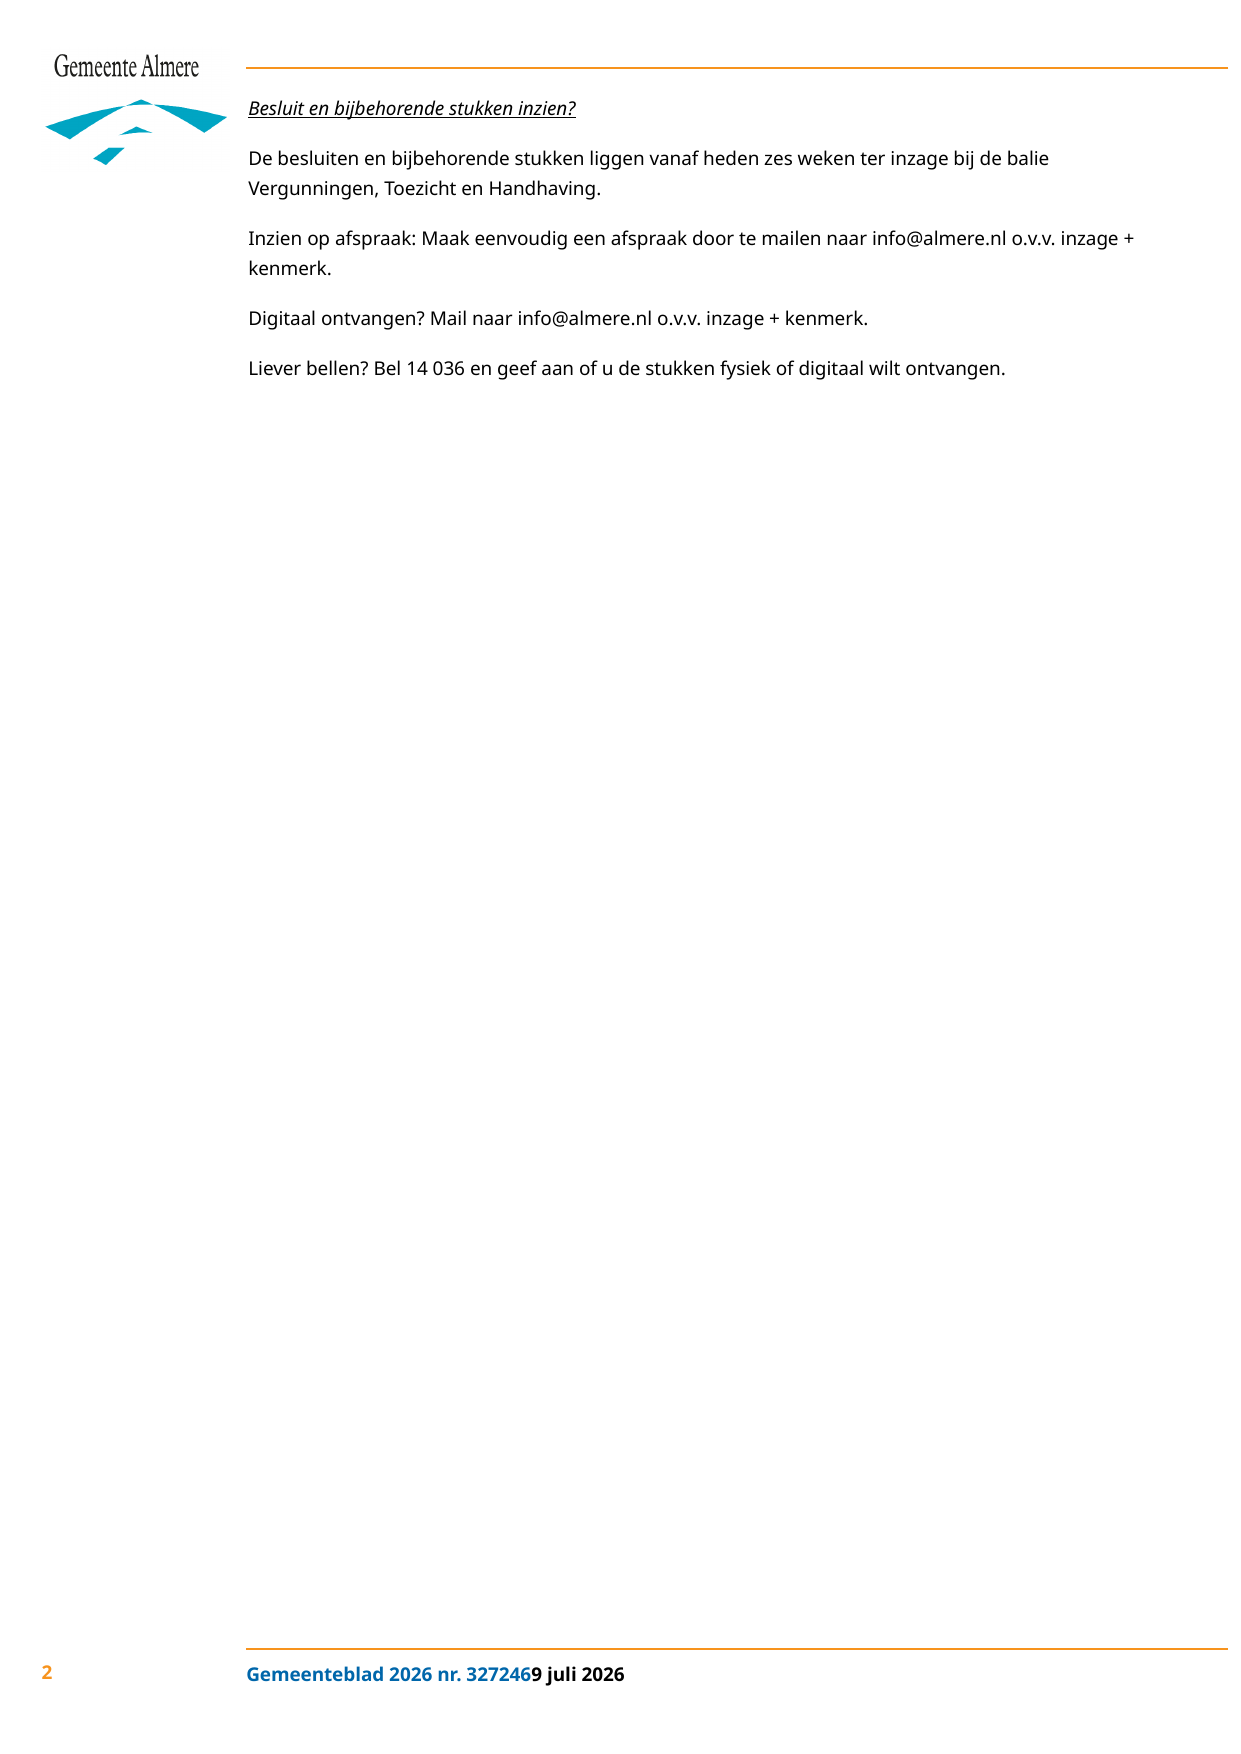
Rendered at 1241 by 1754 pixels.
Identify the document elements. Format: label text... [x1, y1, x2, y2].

text De besluiten en bijbehorende stukken liggen vanaf heden zes weken ter inzage bij de balie Vergunningen, Toezicht en Handhaving. [248, 145, 1152, 201]
text Besluit en bijbehorende stukken inzien? [248, 95, 1152, 121]
text Liever bellen? Bel 14 036 en geef aan of u de stukken fysiek of digitaal wilt ontvangen. [248, 356, 1152, 381]
picture [41, 47, 231, 172]
text Inzien op afspraak: Maak eenvoudig een afspraak door te mailen naar info@almere.nl o.v.v. inzage + kenmerk. [248, 225, 1152, 281]
text Digitaal ontvangen? Mail naar info@almere.nl o.v.v. inzage + kenmerk. [248, 305, 1152, 331]
